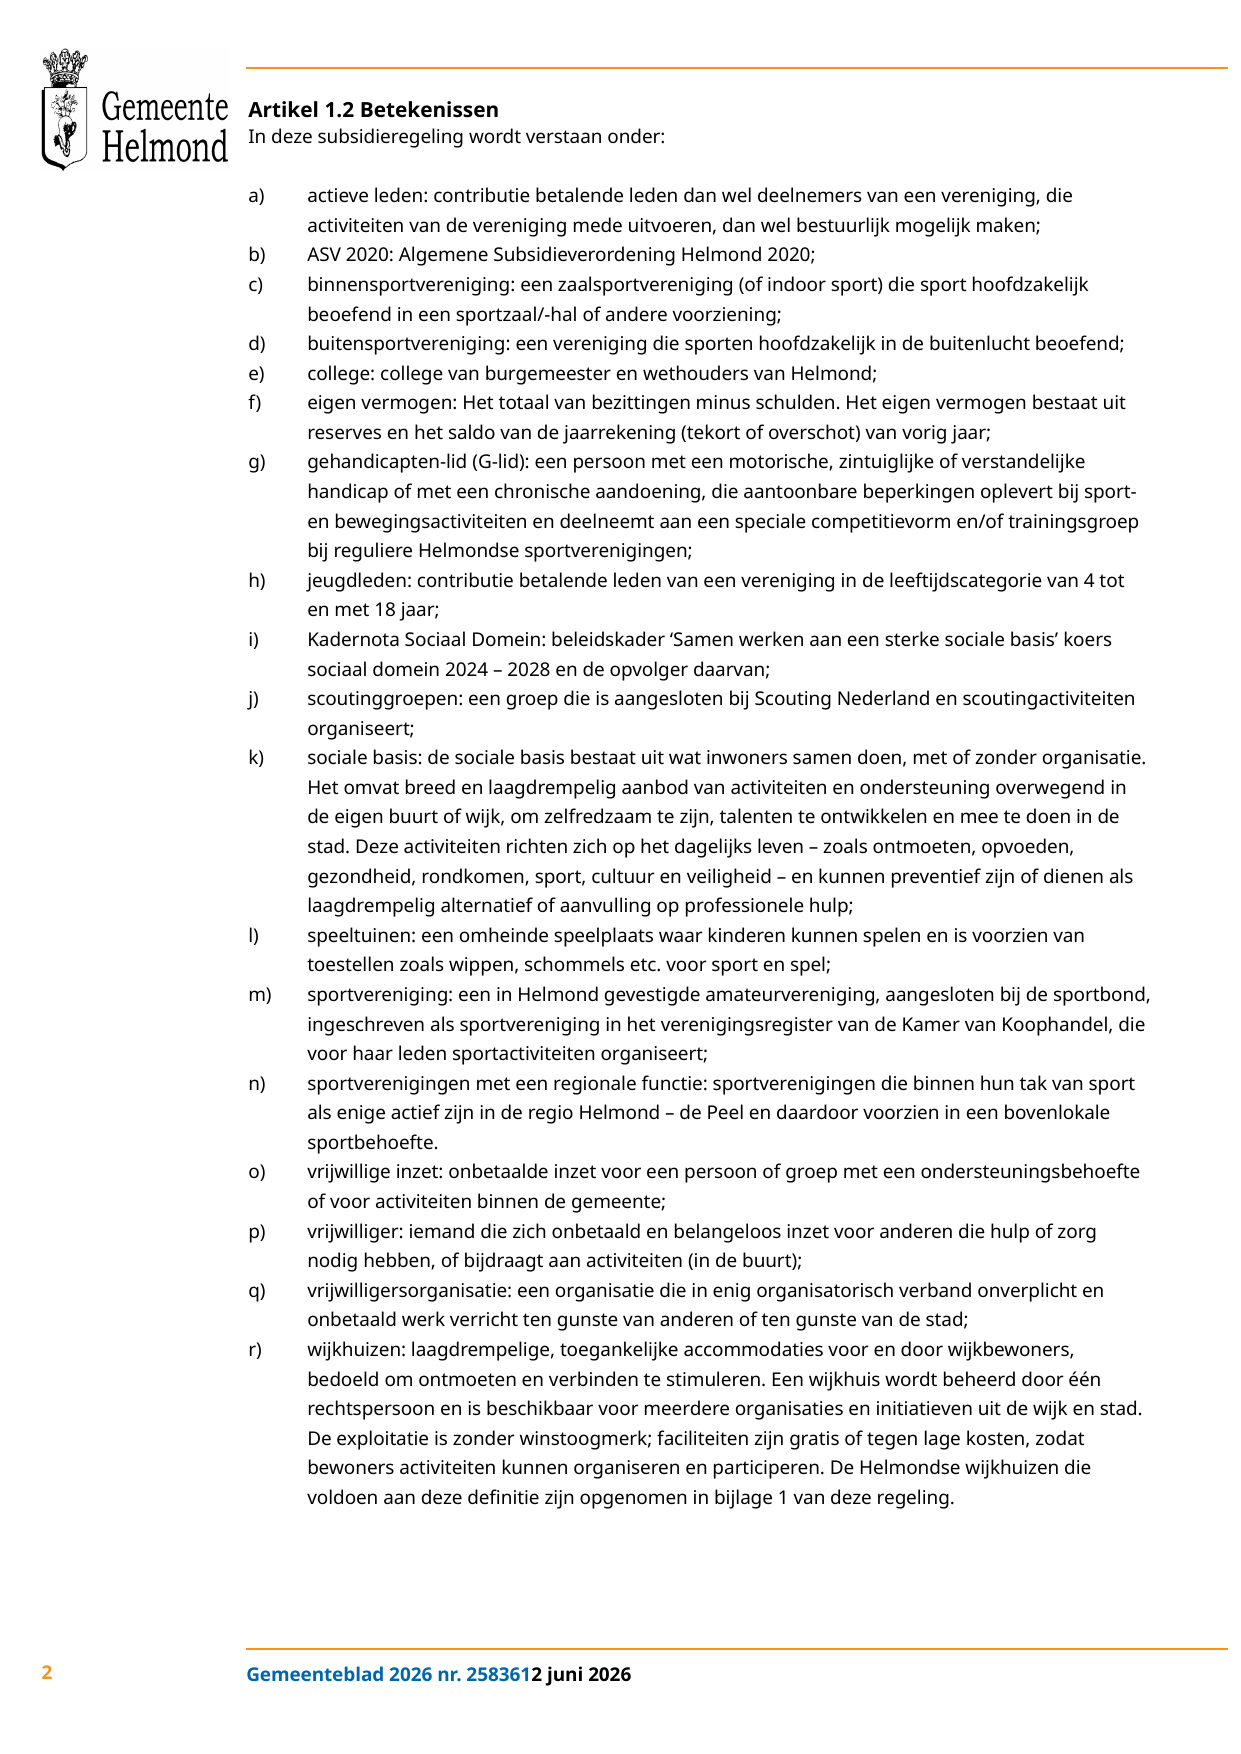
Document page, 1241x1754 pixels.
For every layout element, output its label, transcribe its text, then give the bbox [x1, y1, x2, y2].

list vrijwilligersorganisatie: een organisatie die in enig organisatorisch verband onverplicht en onbetaald werk verricht ten gunste van anderen of ten gunste van de stad; [248, 1277, 1152, 1332]
list sociale basis: de sociale basis bestaat uit wat inwoners samen doen, met of zonder organisatie. Het omvat breed en laagdrempelig aanbod van activiteiten en ondersteuning overwegend in de eigen buurt of wijk, om zelfredzaam te zijn, talenten te ontwikkelen en mee te doen in de stad. Deze activiteiten richten zich op het dagelijks leven – zoals ontmoeten, opvoeden, gezondheid, rondkomen, sport, cultuur en veiligheid – en kunnen preventief zijn of dienen als laagdrempelig alternatief of aanvulling op professionele hulp; [248, 744, 1152, 918]
list ASV 2020: Algemene Subsidieverordening Helmond 2020; [248, 242, 1152, 267]
list wijkhuizen: laagdrempelige, toegankelijke accommodaties voor en door wijkbewoners, bedoeld om ontmoeten en verbinden te stimuleren. Een wijkhuis wordt beheerd door één rechtspersoon en is beschikbaar voor meerdere organisaties en initiatieven uit de wijk en stad. De exploitatie is zonder winstoogmerk; faciliteiten zijn gratis of tegen lage kosten, zodat bewoners activiteiten kunnen organiseren en participeren. De Helmondse wijkhuizen die voldoen aan deze definitie zijn opgenomen in bijlage 1 van deze regeling. [248, 1336, 1152, 1510]
list jeugdleden: contributie betalende leden van een vereniging in de leeftijdscategorie van 4 tot en met 18 jaar; [248, 567, 1152, 622]
list actieve leden: contributie betalende leden dan wel deelnemers van een vereniging, die activiteiten van de vereniging mede uitvoeren, dan wel bestuurlijk mogelijk maken; [248, 182, 1152, 238]
list binnensportvereniging: een zaalsportvereniging (of indoor sport) die sport hoofdzakelijk beoefend in een sportzaal/-hal of andere voorziening; [248, 271, 1152, 326]
list speeltuinen: een omheinde speelplaats waar kinderen kunnen spelen en is voorzien van toestellen zoals wippen, schommels etc. voor sport en spel; [248, 922, 1152, 977]
list college: college van burgemeester en wethouders van Helmond; [248, 360, 1152, 386]
picture [41, 47, 231, 172]
list scoutinggroepen: een groep die is aangesloten bij Scouting Nederland en scoutingactiviteiten organiseert; [248, 685, 1152, 741]
text In deze subsidieregeling wordt verstaan onder: [248, 123, 1152, 149]
list vrijwilliger: iemand die zich onbetaald en belangeloos inzet voor anderen die hulp of zorg nodig hebben, of bijdraagt aan activiteiten (in de buurt); [248, 1218, 1152, 1273]
list sportverenigingen met een regionale functie: sportverenigingen die binnen hun tak van sport als enige actief zijn in de regio Helmond – de Peel en daardoor voorzien in een bovenlokale sportbehoefte. [248, 1070, 1152, 1155]
list vrijwillige inzet: onbetaalde inzet voor een persoon of groep met een ondersteuningsbehoefte of voor activiteiten binnen de gemeente; [248, 1159, 1152, 1214]
list Kadernota Sociaal Domein: beleidskader ‘Samen werken aan een sterke sociale basis’ koers sociaal domein 2024 – 2028 en de opvolger daarvan; [248, 626, 1152, 681]
list sportvereniging: een in Helmond gevestigde amateurvereniging, aangesloten bij de sportbond, ingeschreven als sportvereniging in het verenigingsregister van de Kamer van Koophandel, die voor haar leden sportactiviteiten organiseert; [248, 981, 1152, 1066]
list gehandicapten-lid (G-lid): een persoon met een motorische, zintuiglijke of verstandelijke handicap of met een chronische aandoening, die aantoonbare beperkingen oplevert bij sport- en bewegingsactiviteiten en deelneemt aan een speciale competitievorm en/of trainingsgroep bij reguliere Helmondse sportverenigingen; [248, 449, 1152, 563]
list eigen vermogen: Het totaal van bezittingen minus schulden. Het eigen vermogen bestaat uit reserves en het saldo van de jaarrekening (tekort of overschot) van vorig jaar; [248, 389, 1152, 445]
text Artikel 1.2 Betekenissen [248, 95, 1152, 123]
list buitensportvereniging: een vereniging die sporten hoofdzakelijk in de buitenlucht beoefend; [248, 330, 1152, 356]
